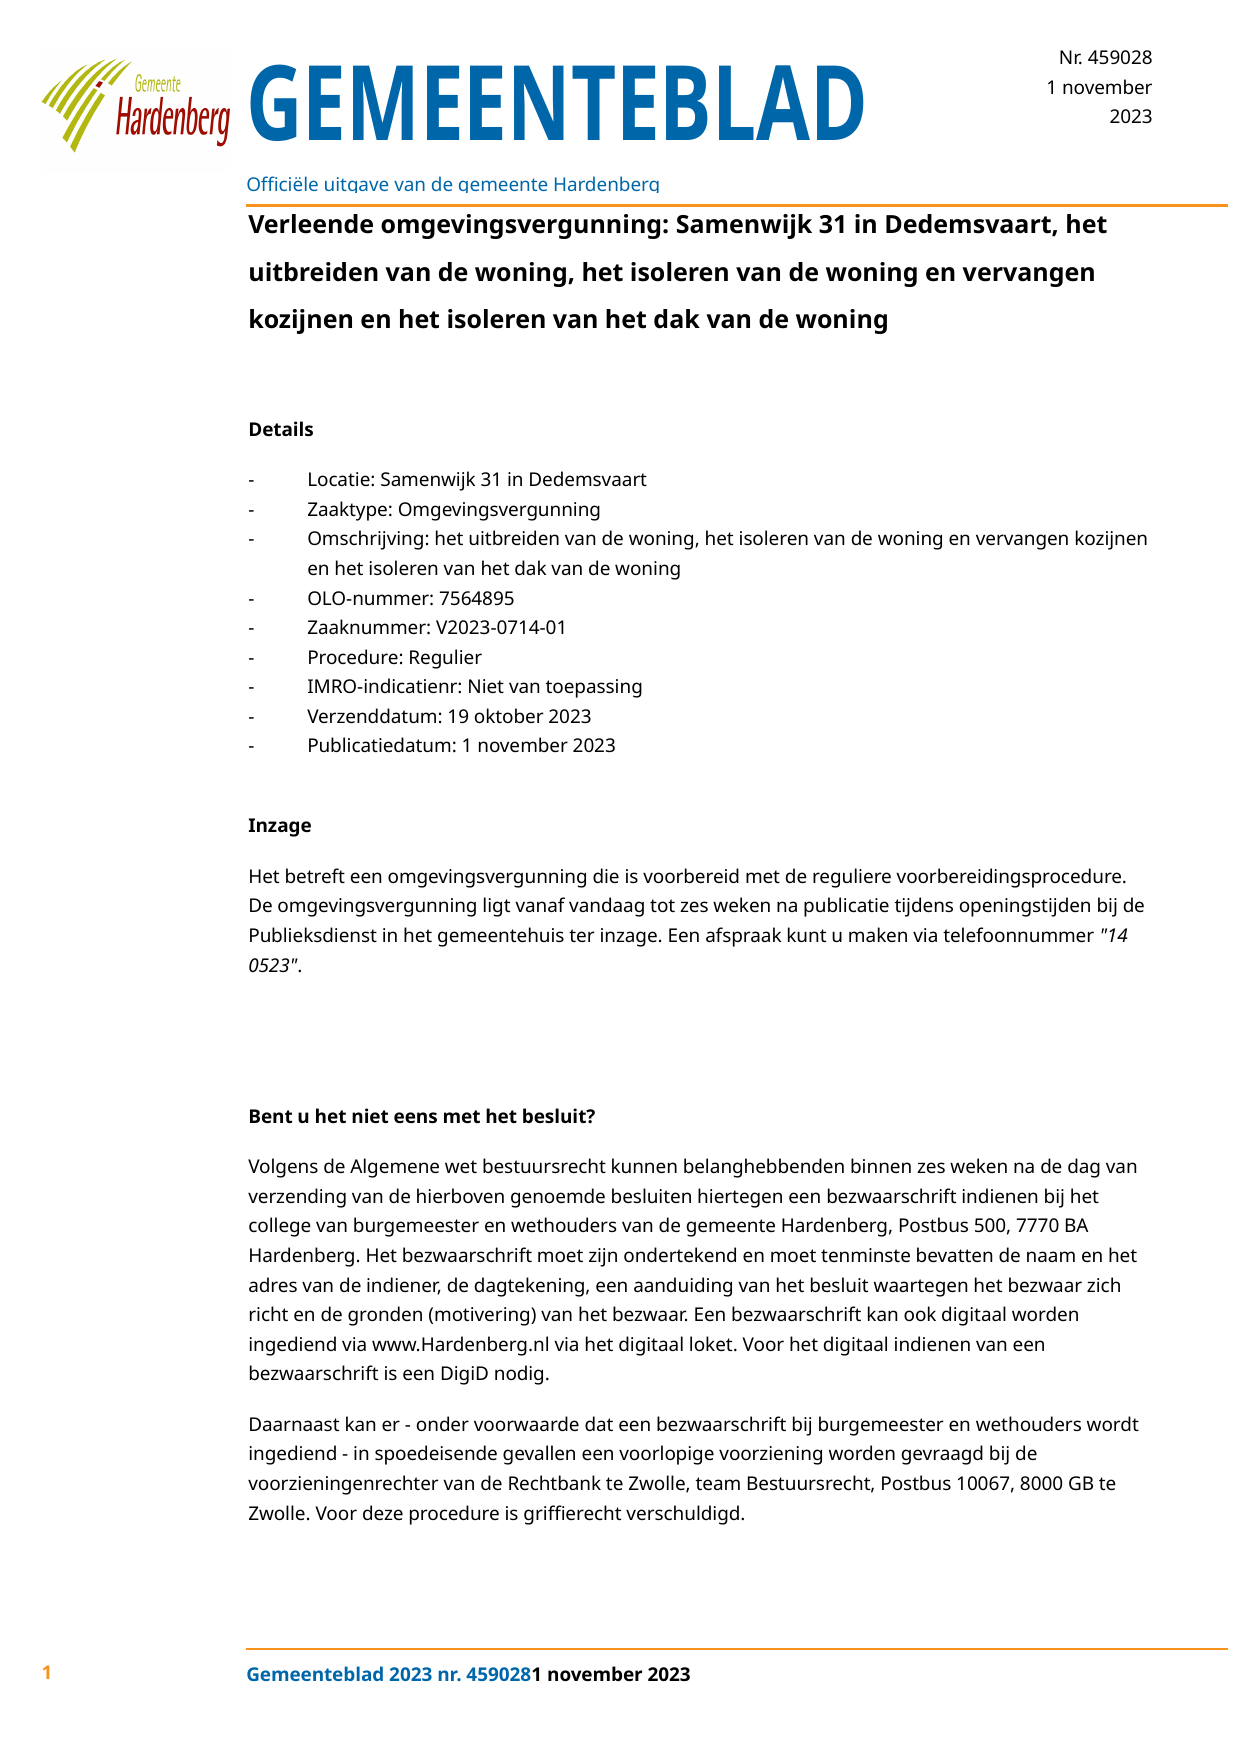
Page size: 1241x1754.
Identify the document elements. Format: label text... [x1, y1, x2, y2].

list IMRO-indicatienr: Niet van toepassing [248, 673, 1152, 699]
text Verleende omgevingsvergunning: Samenwijk 31 in Dedemsvaart, het uitbreiden van de woning, het isoleren van de woning en vervangen kozijnen en het isoleren van het dak van de woning [248, 207, 1152, 336]
text Details [248, 416, 1152, 442]
list Publicatiedatum: 1 november 2023 [248, 733, 1152, 758]
list Verzenddatum: 19 oktober 2023 [248, 703, 1152, 729]
list Zaaktype: Omgevingsvergunning [248, 496, 1152, 522]
picture [41, 47, 231, 172]
list Zaaknummer: V2023-0714-01 [248, 614, 1152, 640]
text Volgens de Algemene wet bestuursrecht kunnen belanghebbenden binnen zes weken na de dag van verzending van de hierboven genoemde besluiten hiertegen een bezwaarschrift indienen bij het college van burgemeester en wethouders van de gemeente Hardenberg, Postbus 500, 7770 BA Hardenberg. Het bezwaarschrift moet zijn ondertekend en moet tenminste bevatten de naam en het adres van de indiener, de dagtekening, een aanduiding van het besluit waartegen het bezwaar zich richt en de gronden (motivering) van het bezwaar. Een bezwaarschrift kan ook digitaal worden ingediend via www.Hardenberg.nl via het digitaal loket. Voor het digitaal indienen van een bezwaarschrift is een DigiD nodig. [248, 1153, 1152, 1386]
text Daarnaast kan er - onder voorwaarde dat een bezwaarschrift bij burgemeester en wethouders wordt ingediend - in spoedeisende gevallen een voorlopige voorziening worden gevraagd bij de voorzieningenrechter van de Rechtbank te Zwolle, team Bestuursrecht, Postbus 10067, 8000 GB te Zwolle. Voor deze procedure is griffierecht verschuldigd. [248, 1411, 1152, 1525]
list Procedure: Regulier [248, 644, 1152, 669]
text Inzage [248, 813, 1152, 838]
text Het betreft een omgevingsvergunning die is voorbereid met de reguliere voorbereidingsprocedure. De omgevingsvergunning ligt vanaf vandaag tot zes weken na publicatie tijdens openingstijden bij de Publieksdienst in het gemeentehuis ter inzage. Een afspraak kunt u maken via telefoonnummer "14 0523". [248, 863, 1152, 977]
list Locatie: Samenwijk 31 in Dedemsvaart [248, 466, 1152, 492]
list Omschrijving: het uitbreiden van de woning, het isoleren van de woning en vervangen kozijnen en het isoleren van het dak van de woning [248, 526, 1152, 581]
list OLO-nummer: 7564895 [248, 585, 1152, 610]
text Bent u het niet eens met het besluit? [248, 1103, 1152, 1129]
